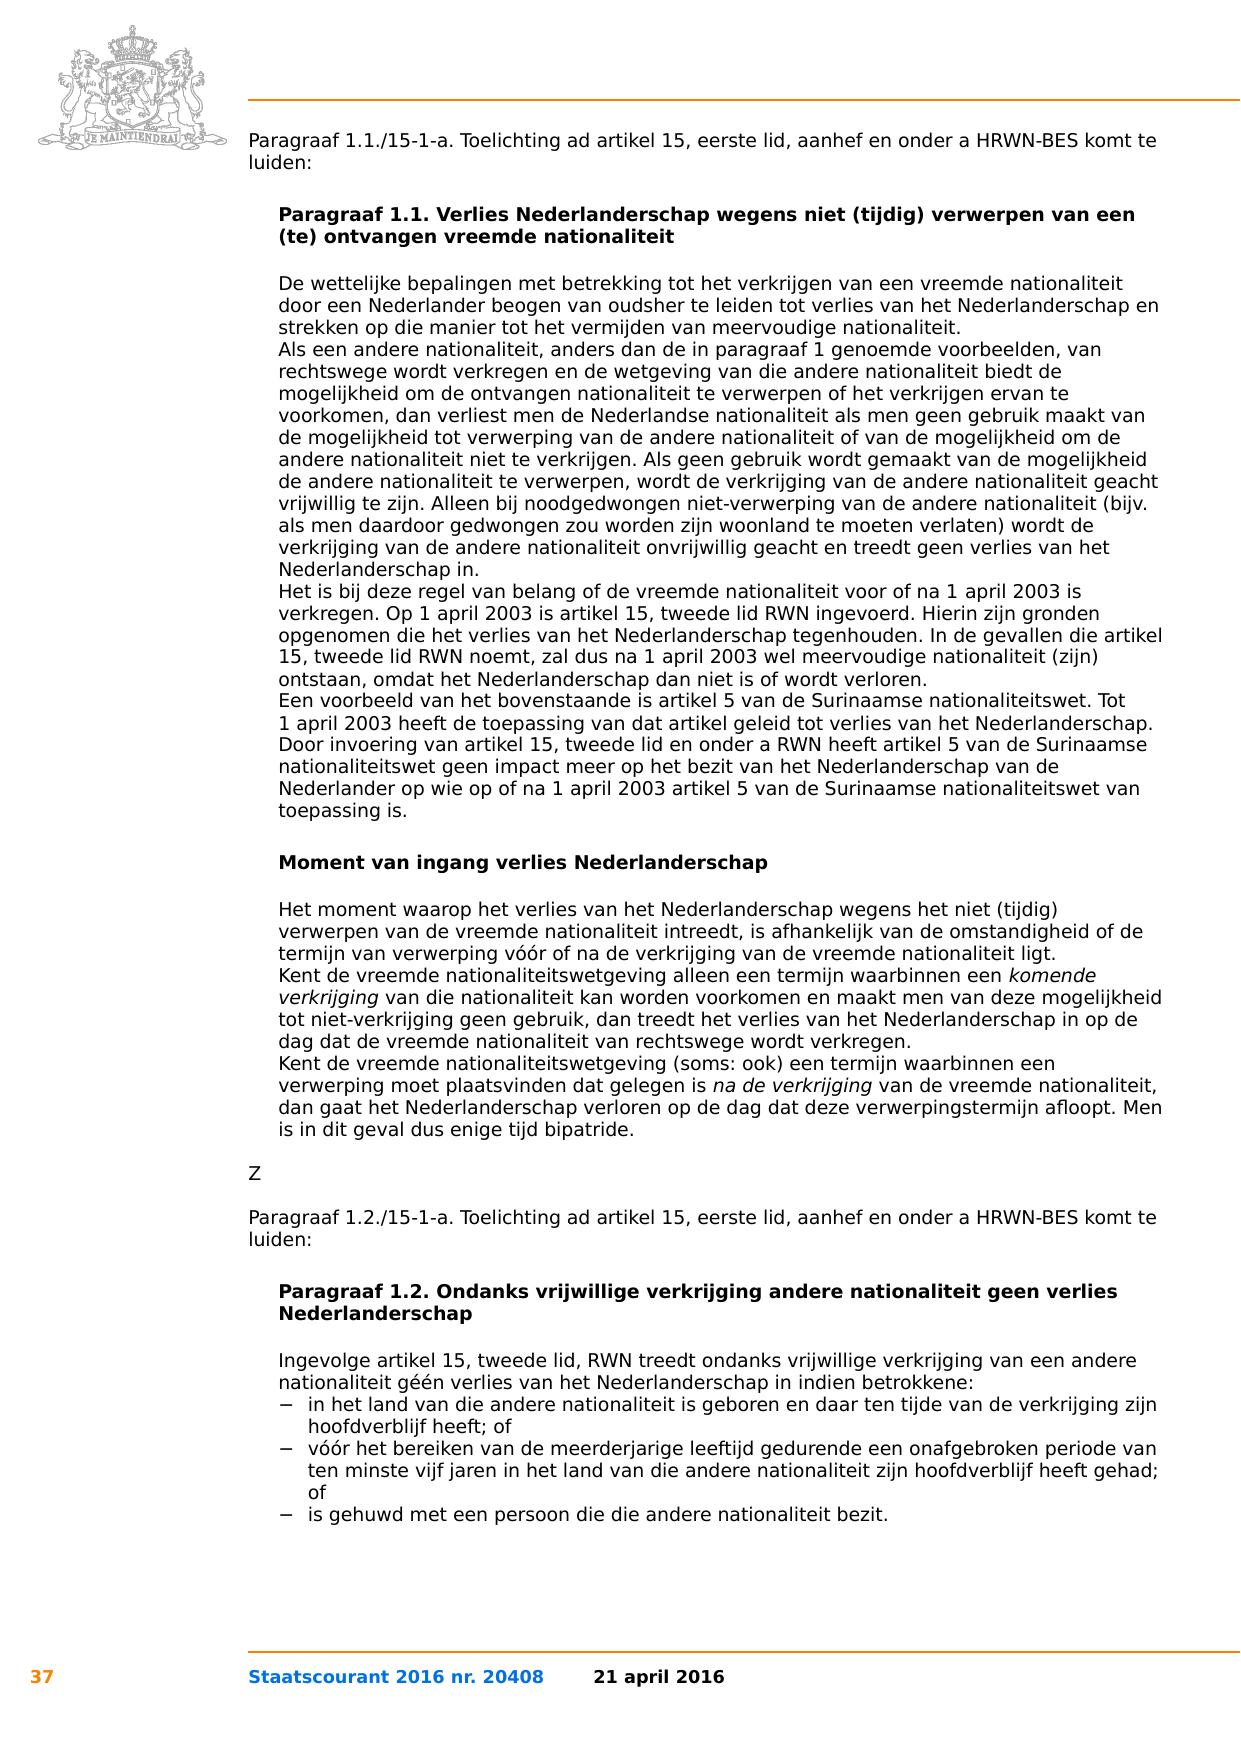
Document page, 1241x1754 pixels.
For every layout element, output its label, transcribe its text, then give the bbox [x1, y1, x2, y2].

text Paragraaf 1.2./15-1-a. Toelichting ad artikel 15, eerste lid, aanhef en onder a HRWN-BES komt te luiden: [248, 1207, 1163, 1251]
text Het moment waarop het verlies van het Nederlanderschap wegens het niet (tijdig) verwerpen van de vreemde nationaliteit intreedt, is afhankelijk van de omstandigheid of de termijn van verwerping vóór of na de verkrijging van de vreemde nationaliteit ligt. [278, 899, 1163, 965]
text − in het land van die andere nationaliteit is geboren en daar ten tijde van de verkrijging zijn hoofdverblijf heeft; of [278, 1394, 1163, 1438]
text Kent de vreemde nationaliteitswetgeving alleen een termijn waarbinnen een komende verkrijging van die nationaliteit kan worden voorkomen en maakt men van deze mogelijkheid tot niet-verkrijging geen gebruik, dan treedt het verlies van het Nederlanderschap in op de dag dat de vreemde nationaliteit van rechtswege wordt verkregen. [278, 965, 1163, 1053]
text Een voorbeeld van het bovenstaande is artikel 5 van de Surinaamse nationaliteitswet. Tot 1 april 2003 heeft de toepassing van dat artikel geleid tot verlies van het Nederlanderschap. Door invoering van artikel 15, tweede lid en onder a RWN heeft artikel 5 van de Surinaamse nationaliteitswet geen impact meer op het bezit van het Nederlanderschap van de Nederlander op wie op of na 1 april 2003 artikel 5 van de Surinaamse nationaliteitswet van toepassing is. [278, 690, 1163, 822]
picture [38, 25, 227, 150]
text − is gehuwd met een persoon die die andere nationaliteit bezit. [278, 1503, 1163, 1526]
text Ingevolge artikel 15, tweede lid, RWN treedt ondanks vrijwillige verkrijging van een andere nationaliteit géén verlies van het Nederlanderschap in indien betrokkene: [278, 1350, 1163, 1394]
text Paragraaf 1.1./15-1-a. Toelichting ad artikel 15, eerste lid, aanhef en onder a HRWN-BES komt te luiden: [248, 130, 1163, 174]
text Z [248, 1163, 1163, 1185]
text Het is bij deze regel van belang of de vreemde nationaliteit voor of na 1 april 2003 is verkregen. Op 1 april 2003 is artikel 15, tweede lid RWN ingevoerd. Hierin zijn gronden opgenomen die het verlies van het Nederlanderschap tegenhouden. In de gevallen die artikel 15, tweede lid RWN noemt, zal dus na 1 april 2003 wel meervoudige nationaliteit (zijn) ontstaan, omdat het Nederlanderschap dan niet is of wordt verloren. [278, 581, 1163, 690]
text − vóór het bereiken van de meerderjarige leeftijd gedurende een onafgebroken periode van ten minste vijf jaren in het land van die andere nationaliteit zijn hoofdverblijf heeft gehad; of [278, 1438, 1163, 1503]
text De wettelijke bepalingen met betrekking tot het verkrijgen van een vreemde nationaliteit door een Nederlander beogen van oudsher te leiden tot verlies van het Nederlanderschap en strekken op die manier tot het vermijden van meervoudige nationaliteit. [278, 273, 1163, 339]
text Kent de vreemde nationaliteitswetgeving (soms: ook) een termijn waarbinnen een verwerping moet plaatsvinden dat gelegen is na de verkrijging van de vreemde nationaliteit, dan gaat het Nederlanderschap verloren op de dag dat deze verwerpingstermijn afloopt. Men is in dit geval dus enige tijd bipatride. [278, 1053, 1163, 1141]
subtitle Moment van ingang verlies Nederlanderschap [278, 852, 1163, 874]
text Als een andere nationaliteit, anders dan de in paragraaf 1 genoemde voorbeelden, van rechtswege wordt verkregen en de wetgeving van die andere nationaliteit biedt de mogelijkheid om de ontvangen nationaliteit te verwerpen of het verkrijgen ervan te voorkomen, dan verliest men de Nederlandse nationaliteit als men geen gebruik maakt van de mogelijkheid tot verwerping van de andere nationaliteit of van de mogelijkheid om de andere nationaliteit niet te verkrijgen. Als geen gebruik wordt gemaakt van de mogelijkheid de andere nationaliteit te verwerpen, wordt de verkrijging van de andere nationaliteit geacht vrijwillig te zijn. Alleen bij noodgedwongen niet-verwerping van de andere nationaliteit (bijv. als men daardoor gedwongen zou worden zijn woonland te moeten verlaten) wordt de verkrijging van de andere nationaliteit onvrijwillig geacht en treedt geen verlies van het Nederlanderschap in. [278, 339, 1163, 581]
subtitle Paragraaf 1.1. Verlies Nederlanderschap wegens niet (tijdig) verwerpen van een (te) ontvangen vreemde nationaliteit [278, 204, 1163, 248]
subtitle Paragraaf 1.2. Ondanks vrijwillige verkrijging andere nationaliteit geen verlies Nederlanderschap [278, 1281, 1163, 1325]
